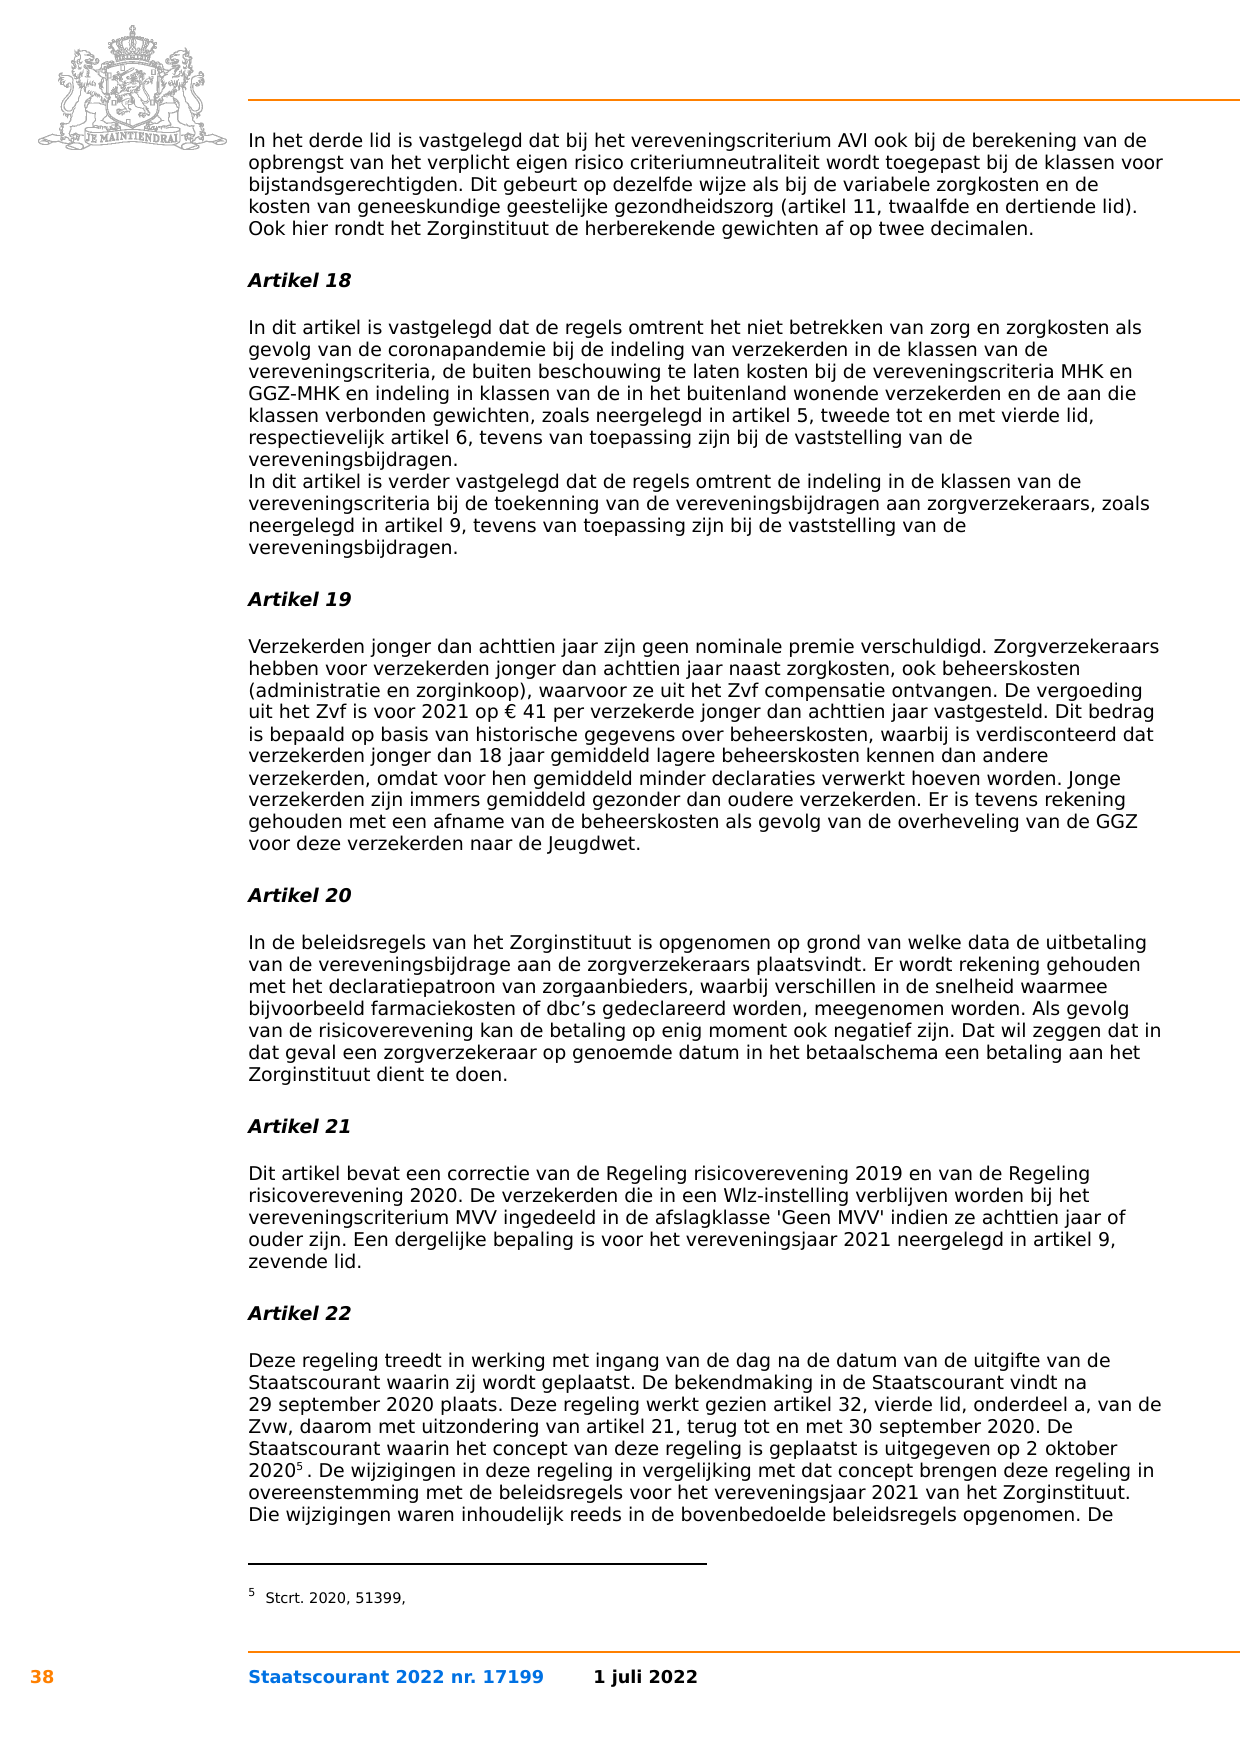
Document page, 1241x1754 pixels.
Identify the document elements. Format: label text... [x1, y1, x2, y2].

subtitle Artikel 19 [248, 588, 1163, 611]
subtitle Artikel 18 [248, 270, 1163, 292]
text In het derde lid is vastgelegd dat bij het vereveningscriterium AVI ook bij de berekening van de opbrengst van het verplicht eigen risico criteriumneutraliteit wordt toegepast bij de klassen voor bijstandsgerechtigden. Dit gebeurt op dezelfde wijze als bij de variabele zorgkosten en de kosten van geneeskundige geestelijke gezondheidszorg (artikel 11, twaalfde en dertiende lid). Ook hier rondt het Zorginstituut de herberekende gewichten af op twee decimalen. [248, 130, 1163, 240]
text Deze regeling treedt in werking met ingang van de dag na de datum van de uitgifte van de Staatscourant waarin zij wordt geplaatst. De bekendmaking in de Staatscourant vindt na 29 september 2020 plaats. Deze regeling werkt gezien artikel 32, vierde lid, onderdeel a, van de Zvw, daarom met uitzondering van artikel 21, terug tot en met 30 september 2020. De Staatscourant waarin het concept van deze regeling is geplaatst is uitgegeven op 2 oktober 2020. De wijzigingen in deze regeling in vergelijking met dat concept brengen deze regeling in overeenstemming met de beleidsregels voor het vereveningsjaar 2021 van het Zorginstituut. Die wijzigingen waren inhoudelijk reeds in de bovenbedoelde beleidsregels opgenomen. De [248, 1350, 1163, 1526]
text Stcrt. 2020, 51399, [248, 1586, 1163, 1608]
subtitle Artikel 21 [248, 1116, 1163, 1138]
text Dit artikel bevat een correctie van de Regeling risicoverevening 2019 en van de Regeling risicoverevening 2020. De verzekerden die in een Wlz-instelling verblijven worden bij het vereveningscriterium MVV ingedeeld in de afslagklasse ꞌGeen MVVꞌ indien ze achttien jaar of ouder zijn. Een dergelijke bepaling is voor het vereveningsjaar 2021 neergelegd in artikel 9, zevende lid. [248, 1163, 1163, 1273]
text In dit artikel is verder vastgelegd dat de regels omtrent de indeling in de klassen van de vereveningscriteria bij de toekenning van de vereveningsbijdragen aan zorgverzekeraars, zoals neergelegd in artikel 9, tevens van toepassing zijn bij de vaststelling van de vereveningsbijdragen. [248, 471, 1163, 558]
subtitle Artikel 20 [248, 885, 1163, 907]
text Verzekerden jonger dan achttien jaar zijn geen nominale premie verschuldigd. Zorgverzekeraars hebben voor verzekerden jonger dan achttien jaar naast zorgkosten, ook beheerskosten (administratie en zorginkoop), waarvoor ze uit het Zvf compensatie ontvangen. De vergoeding uit het Zvf is voor 2021 op € 41 per verzekerde jonger dan achttien jaar vastgesteld. Dit bedrag is bepaald op basis van historische gegevens over beheerskosten, waarbij is verdisconteerd dat verzekerden jonger dan 18 jaar gemiddeld lagere beheerskosten kennen dan andere verzekerden, omdat voor hen gemiddeld minder declaraties verwerkt hoeven worden. Jonge verzekerden zijn immers gemiddeld gezonder dan oudere verzekerden. Er is tevens rekening gehouden met een afname van de beheerskosten als gevolg van de overheveling van de GGZ voor deze verzekerden naar de Jeugdwet. [248, 636, 1163, 855]
subtitle Artikel 22 [248, 1303, 1163, 1325]
text In dit artikel is vastgelegd dat de regels omtrent het niet betrekken van zorg en zorgkosten als gevolg van de coronapandemie bij de indeling van verzekerden in de klassen van de vereveningscriteria, de buiten beschouwing te laten kosten bij de vereveningscriteria MHK en GGZ-MHK en indeling in klassen van de in het buitenland wonende verzekerden en de aan die klassen verbonden gewichten, zoals neergelegd in artikel 5, tweede tot en met vierde lid, respectievelijk artikel 6, tevens van toepassing zijn bij de vaststelling van de vereveningsbijdragen. [248, 317, 1163, 471]
text In de beleidsregels van het Zorginstituut is opgenomen op grond van welke data de uitbetaling van de vereveningsbijdrage aan de zorgverzekeraars plaatsvindt. Er wordt rekening gehouden met het declaratiepatroon van zorgaanbieders, waarbij verschillen in de snelheid waarmee bijvoorbeeld farmaciekosten of dbc’s gedeclareerd worden, meegenomen worden. Als gevolg van de risicoverevening kan de betaling op enig moment ook negatief zijn. Dat wil zeggen dat in dat geval een zorgverzekeraar op genoemde datum in het betaalschema een betaling aan het Zorginstituut dient te doen. [248, 932, 1163, 1086]
picture [38, 25, 227, 150]
